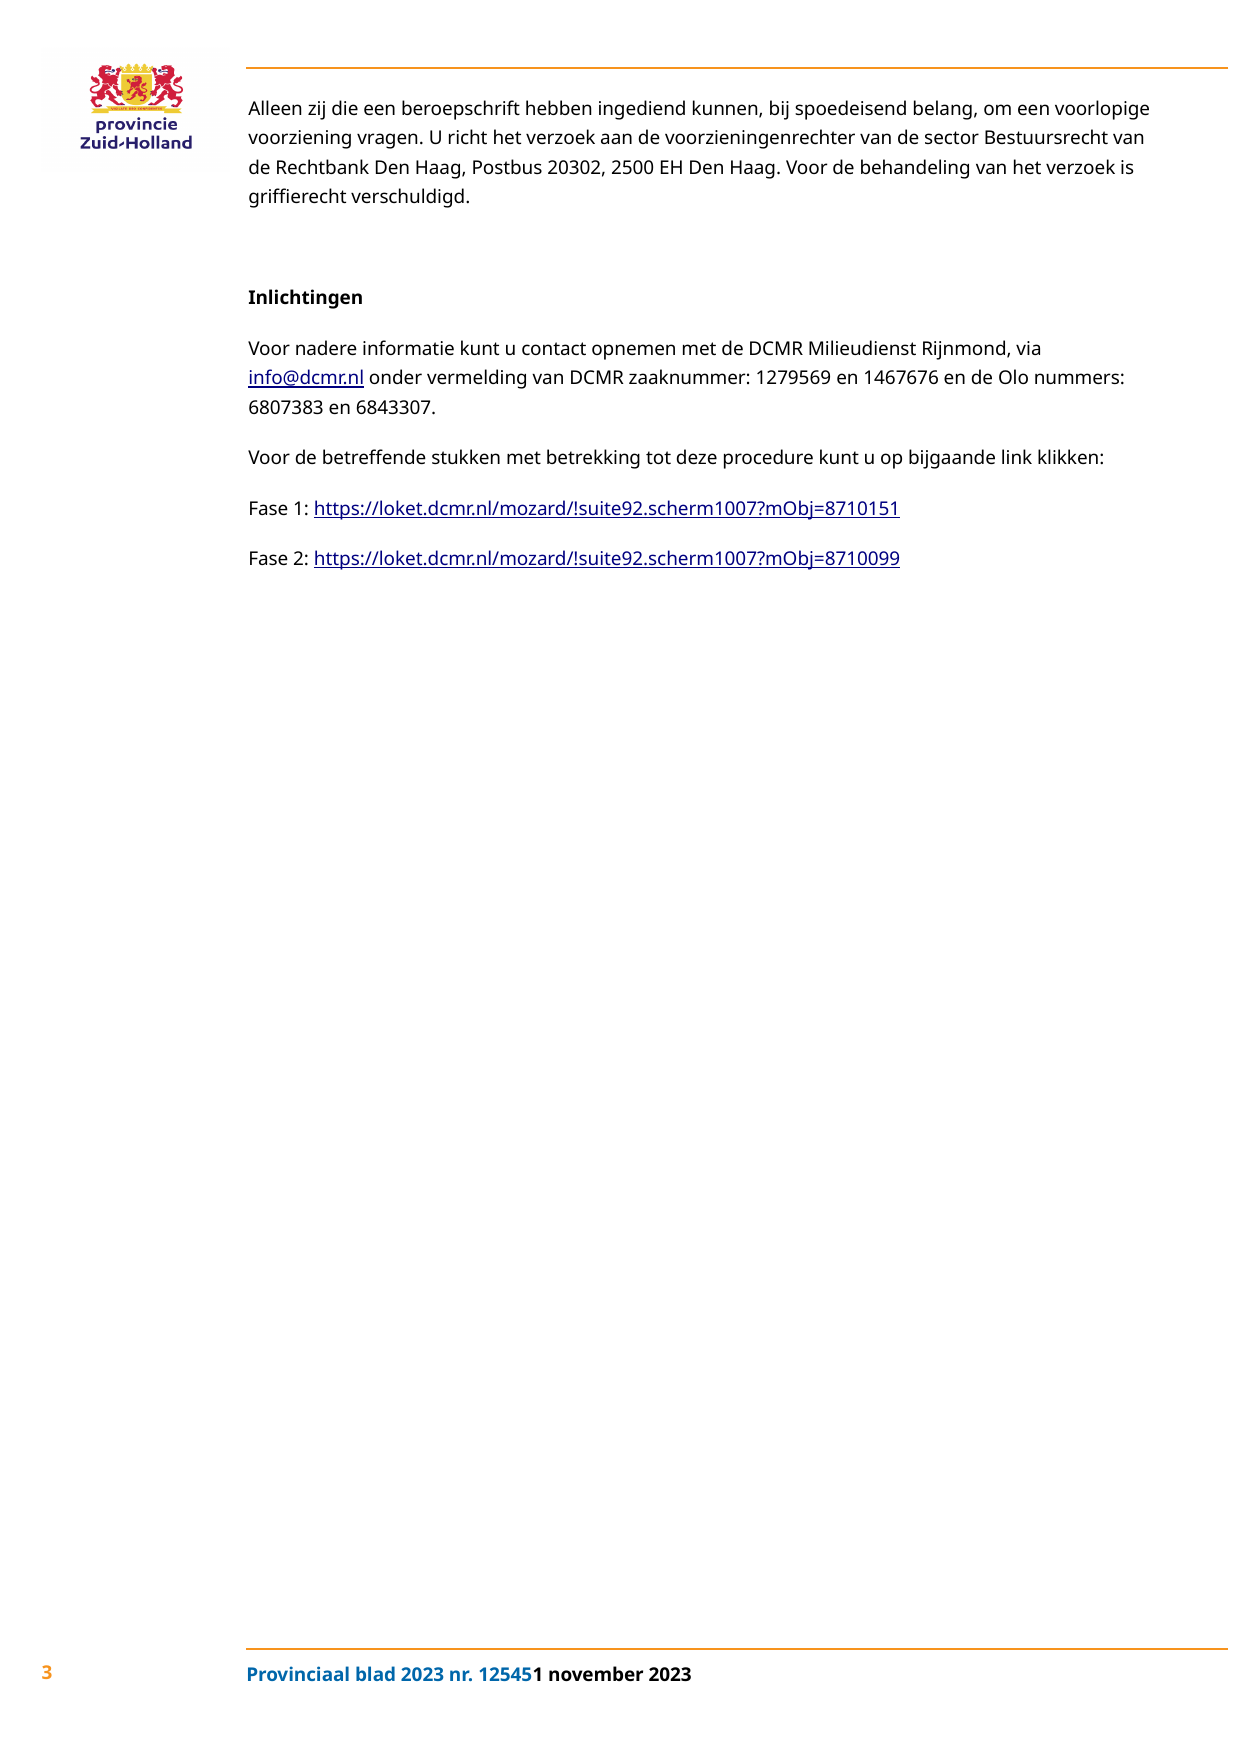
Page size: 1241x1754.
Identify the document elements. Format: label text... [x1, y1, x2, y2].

text Voor de betreffende stukken met betrekking tot deze procedure kunt u op bijgaande link klikken: [248, 444, 1152, 470]
picture [41, 47, 231, 172]
text Fase 2: https://loket.dcmr.nl/mozard/!suite92.scherm1007?mObj=8710099 [248, 545, 1152, 571]
text Alleen zij die een beroepschrift hebben ingediend kunnen, bij spoedeisend belang, om een voorlopige voorziening vragen. U richt het verzoek aan de voorzieningenrechter van de sector Bestuursrecht van de Rechtbank Den Haag, Postbus 20302, 2500 EH Den Haag. Voor de behandeling van het verzoek is griffierecht verschuldigd. [248, 95, 1152, 209]
text Fase 1: https://loket.dcmr.nl/mozard/!suite92.scherm1007?mObj=8710151 [248, 495, 1152, 521]
text Inlichtingen [248, 284, 1152, 310]
text Voor nadere informatie kunt u contact opnemen met de DCMR Milieudienst Rijnmond, via info@dcmr.nl onder vermelding van DCMR zaaknummer: 1279569 en 1467676 en de Olo nummers: 6807383 en 6843307. [248, 335, 1152, 420]
